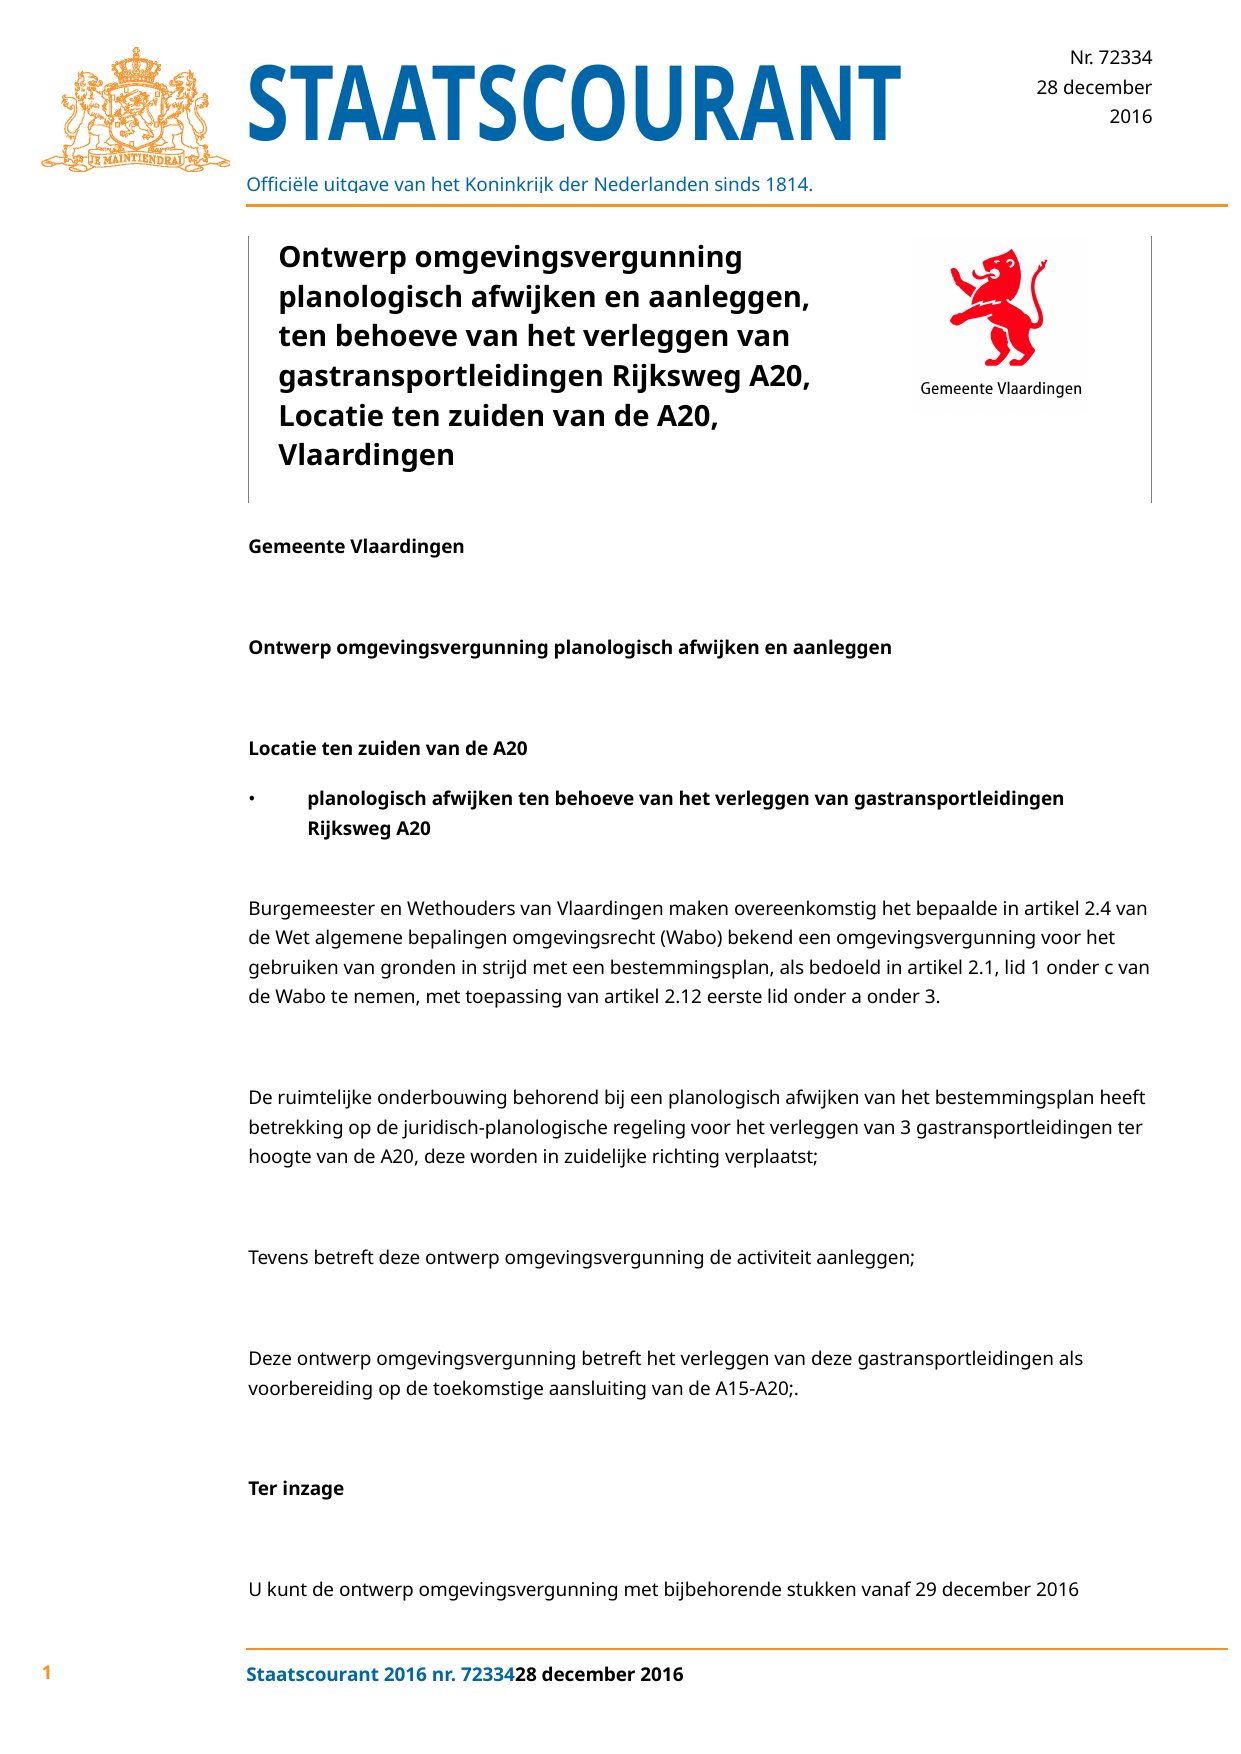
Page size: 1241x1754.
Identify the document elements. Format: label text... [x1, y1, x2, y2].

text Ontwerp omgevingsvergunning planologisch afwijken en aanleggen [248, 634, 1152, 659]
table_header [1090, 236, 1151, 413]
table_header [850, 236, 912, 413]
picture [912, 236, 1090, 414]
text De ruimtelijke onderbouwing behorend bij een planologisch afwijken van het bestemmingsplan heeft betrekking op de juridisch-planologische regeling voor het verleggen van 3 gastransportleidingen ter hoogte van de A20, deze worden in zuidelijke richting verplaatst; [248, 1084, 1152, 1169]
text U kunt de ontwerp omgevingsvergunning met bijbehorende stukken vanaf 29 december 2016 [248, 1576, 1152, 1602]
list planologisch afwijken ten behoeve van het verleggen van gastransportleidingen Rijksweg A20 [248, 785, 1152, 840]
text Ter inzage [248, 1476, 1152, 1501]
table_header [850, 414, 1151, 503]
text Gemeente Vlaardingen [248, 533, 1152, 559]
picture [41, 47, 231, 172]
text Deze ontwerp omgevingsvergunning betreft het verleggen van deze gastransportleidingen als voorbereiding op de toekomstige aansluiting van de A15-A20;. [248, 1345, 1152, 1400]
text Tevens betreft deze ontwerp omgevingsvergunning de activiteit aanleggen; [248, 1244, 1152, 1270]
text Burgemeester en Wethouders van Vlaardingen maken overeenkomstig het bepaalde in artikel 2.4 van de Wet algemene bepalingen omgevingsrecht (Wabo) bekend een omgevingsvergunning voor het gebruiken van gronden in strijd met een bestemmingsplan, als bedoeld in artikel 2.1, lid 1 onder c van de Wabo te nemen, met toepassing van artikel 2.12 eerste lid onder a onder 3. [248, 895, 1152, 1009]
table_header Ontwerp omgevingsvergunning planologisch afwijken en aanleggen, ten behoeve van het verleggen van gastransportleidingen Rijksweg A20, Locatie ten zuiden van de A20, Vlaardingen [249, 236, 850, 503]
text Locatie ten zuiden van de A20 [248, 735, 1152, 760]
